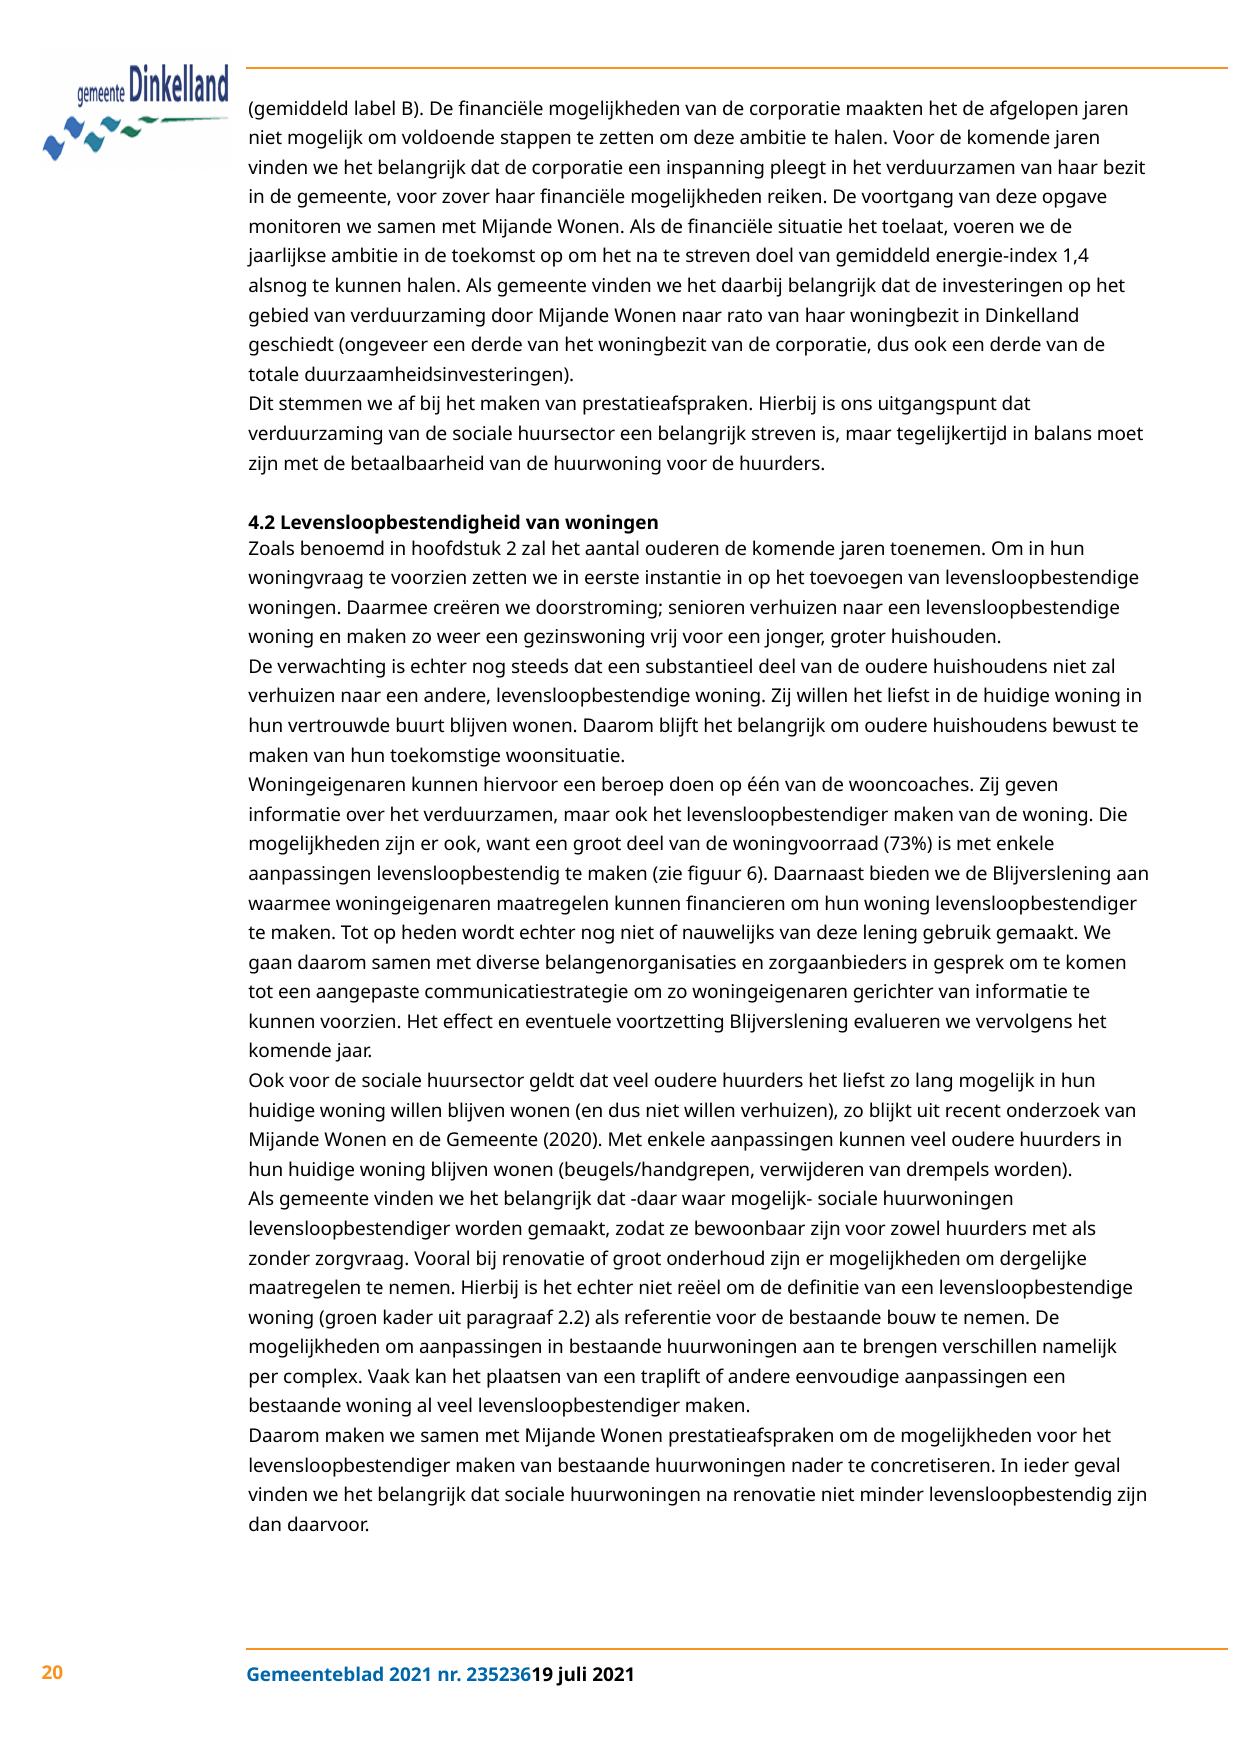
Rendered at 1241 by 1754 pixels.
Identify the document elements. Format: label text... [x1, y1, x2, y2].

text Daarom maken we samen met Mijande Wonen prestatieafspraken om de mogelijkheden voor het levensloopbestendiger maken van bestaande huurwoningen nader te concretiseren. In ieder geval vinden we het belangrijk dat sociale huurwoningen na renovatie niet minder levensloopbestendig zijn dan daarvoor. [248, 1422, 1152, 1537]
text Woningeigenaren kunnen hiervoor een beroep doen op één van de wooncoaches. Zij geven informatie over het verduurzamen, maar ook het levensloopbestendiger maken van de woning. Die mogelijkheden zijn er ook, want een groot deel van de woningvoorraad (73%) is met enkele aanpassingen levensloopbestendig te maken (zie figuur 6). Daarnaast bieden we de Blijverslening aan waarmee woningeigenaren maatregelen kunnen financieren om hun woning levensloopbestendiger te maken. Tot op heden wordt echter nog niet of nauwelijks van deze lening gebruik gemaakt. We gaan daarom samen met diverse belangenorganisaties en zorgaanbieders in gesprek om te komen tot een aangepaste communicatiestrategie om zo woningeigenaren gerichter van informatie te kunnen voorzien. Het effect en eventuele voortzetting Blijverslening evalueren we vervolgens het komende jaar. [248, 771, 1152, 1063]
text Zoals benoemd in hoofdstuk 2 zal het aantal ouderen de komende jaren toenemen. Om in hun woningvraag te voorzien zetten we in eerste instantie in op het toevoegen van levensloopbestendige woningen. Daarmee creëren we doorstroming; senioren verhuizen naar een levensloopbestendige woning en maken zo weer een gezinswoning vrij voor een jonger, groter huishouden. [248, 535, 1152, 649]
text (gemiddeld label B). De financiële mogelijkheden van de corporatie maakten het de afgelopen jaren niet mogelijk om voldoende stappen te zetten om deze ambitie te halen. Voor de komende jaren vinden we het belangrijk dat de corporatie een inspanning pleegt in het verduurzamen van haar bezit in de gemeente, voor zover haar financiële mogelijkheden reiken. De voortgang van deze opgave monitoren we samen met Mijande Wonen. Als de financiële situatie het toelaat, voeren we de jaarlijkse ambitie in de toekomst op om het na te streven doel van gemiddeld energie-index 1,4 alsnog te kunnen halen. Als gemeente vinden we het daarbij belangrijk dat de investeringen op het gebied van verduurzaming door Mijande Wonen naar rato van haar woningbezit in Dinkelland geschiedt (ongeveer een derde van het woningbezit van de corporatie, dus ook een derde van de totale duurzaamheidsinvesteringen). [248, 95, 1152, 387]
text Ook voor de sociale huursector geldt dat veel oudere huurders het liefst zo lang mogelijk in hun huidige woning willen blijven wonen (en dus niet willen verhuizen), zo blijkt uit recent onderzoek van Mijande Wonen en de Gemeente (2020). Met enkele aanpassingen kunnen veel oudere huurders in hun huidige woning blijven wonen (beugels/handgrepen, verwijderen van drempels worden). [248, 1067, 1152, 1182]
text De verwachting is echter nog steeds dat een substantieel deel van de oudere huishoudens niet zal verhuizen naar een andere, levensloopbestendige woning. Zij willen het liefst in de huidige woning in hun vertrouwde buurt blijven wonen. Daarom blijft het belangrijk om oudere huishoudens bewust te maken van hun toekomstige woonsituatie. [248, 653, 1152, 767]
text 4.2 Levensloopbestendigheid van woningen [248, 509, 1152, 535]
text Als gemeente vinden we het belangrijk dat -daar waar mogelijk- sociale huurwoningen levensloopbestendiger worden gemaakt, zodat ze bewoonbaar zijn voor zowel huurders met als zonder zorgvraag. Vooral bij renovatie of groot onderhoud zijn er mogelijkheden om dergelijke maatregelen te nemen. Hierbij is het echter niet reëel om de definitie van een levensloopbestendige woning (groen kader uit paragraaf 2.2) als referentie voor de bestaande bouw te nemen. De mogelijkheden om aanpassingen in bestaande huurwoningen aan te brengen verschillen namelijk per complex. Vaak kan het plaatsen van een traplift of andere eenvoudige aanpassingen een bestaande woning al veel levensloopbestendiger maken. [248, 1186, 1152, 1418]
picture [41, 47, 231, 172]
text Dit stemmen we af bij het maken van prestatieafspraken. Hierbij is ons uitgangspunt dat verduurzaming van de sociale huursector een belangrijk streven is, maar tegelijkertijd in balans moet zijn met de betaalbaarheid van de huurwoning voor de huurders. [248, 391, 1152, 476]
